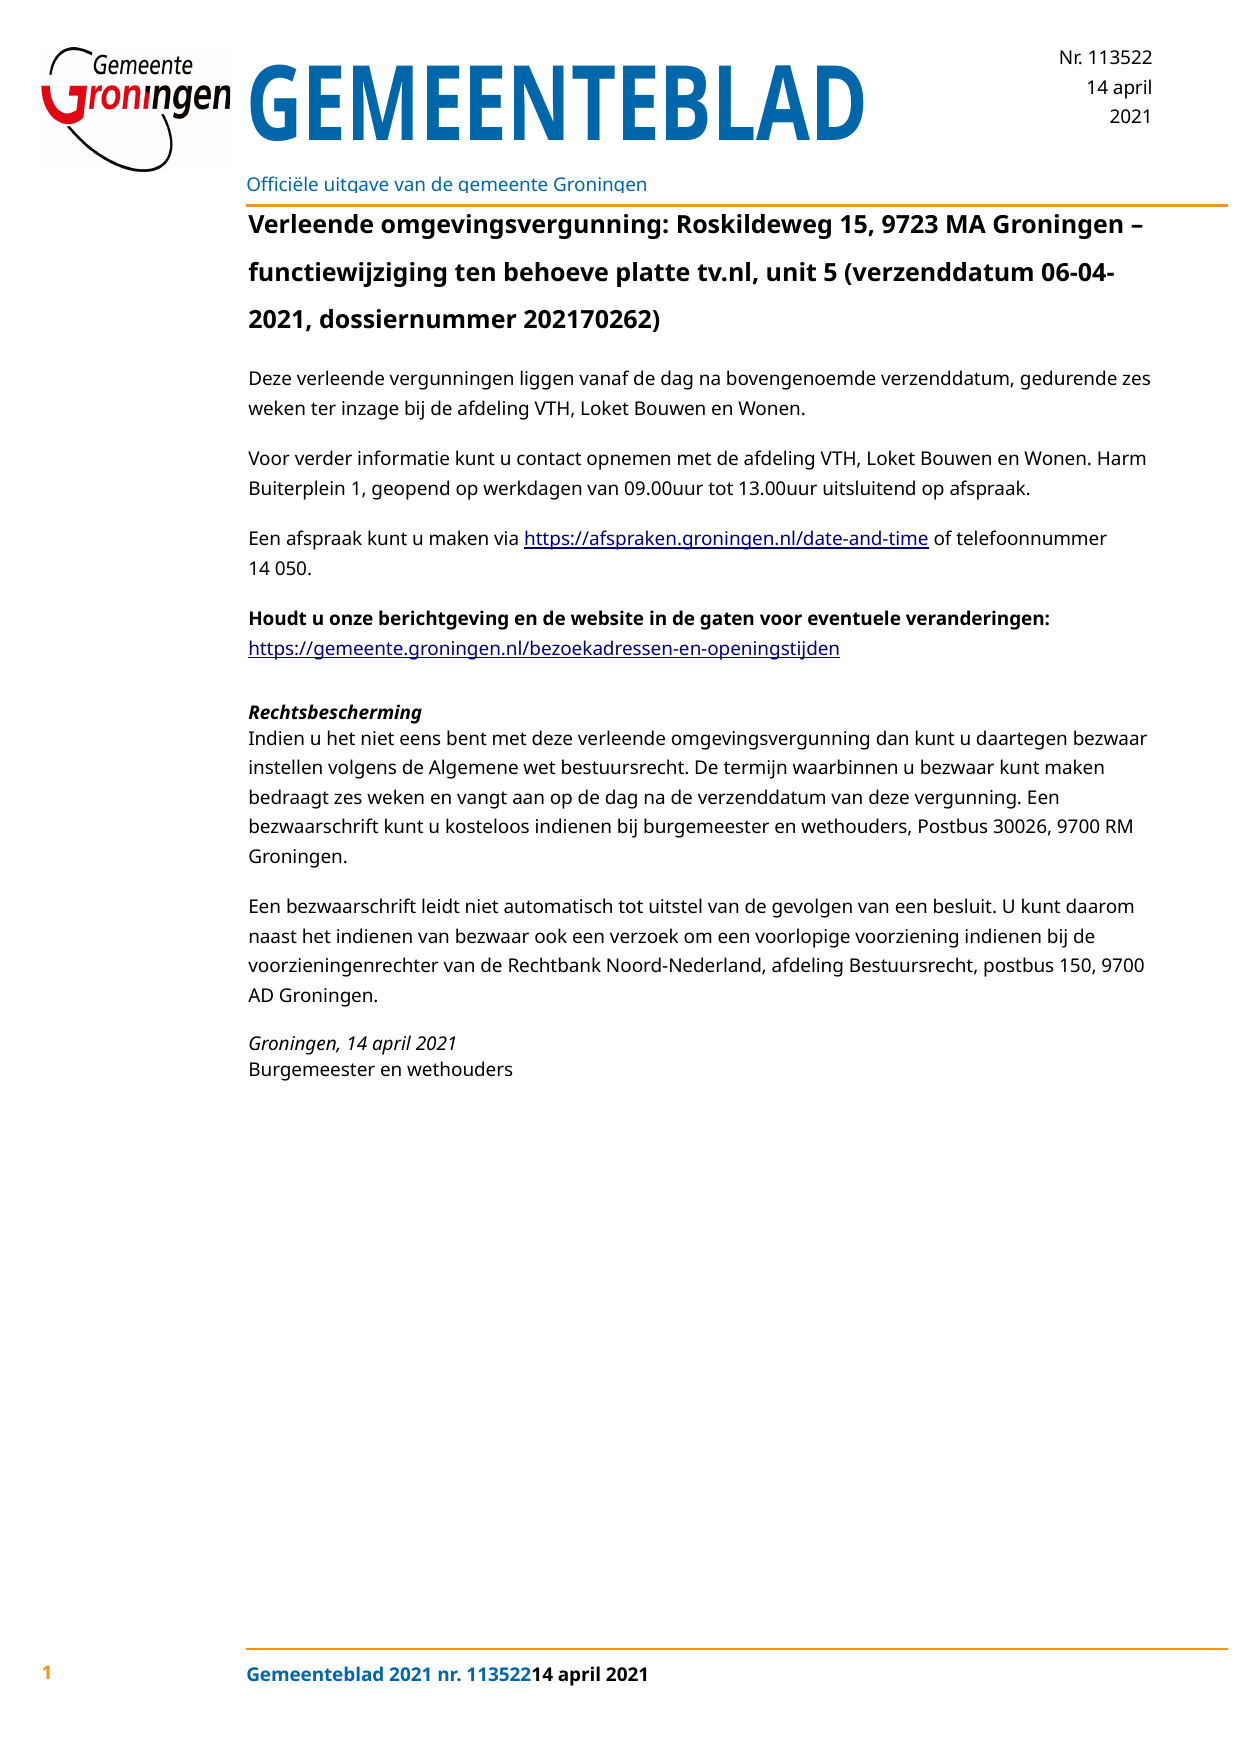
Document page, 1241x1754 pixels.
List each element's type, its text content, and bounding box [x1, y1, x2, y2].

picture [41, 47, 231, 172]
text Houdt u onze berichtgeving en de website in de gaten voor eventuele veranderingen: https://gemeente.groningen.nl/bezoekadressen-en-openingstijden [248, 606, 1152, 661]
text Rechtsbescherming [248, 699, 1152, 725]
text Een afspraak kunt u maken via https://afspraken.groningen.nl/date-and-time of telefoonnummer 14 050. [248, 526, 1152, 581]
text Indien u het niet eens bent met deze verleende omgevingsvergunning dan kunt u daartegen bezwaar instellen volgens de Algemene wet bestuursrecht. De termijn waarbinnen u bezwaar kunt maken bedraagt zes weken en vangt aan op de dag na de verzenddatum van deze vergunning. Een bezwaarschrift kunt u kosteloos indienen bij burgemeester en wethouders, Postbus 30026, 9700 RM Groningen. [248, 725, 1152, 869]
text Voor verder informatie kunt u contact opnemen met de afdeling VTH, Loket Bouwen en Wonen. Harm Buiterplein 1, geopend op werkdagen van 09.00uur tot 13.00uur uitsluitend op afspraak. [248, 446, 1152, 501]
text Een bezwaarschrift leidt niet automatisch tot uitstel van de gevolgen van een besluit. U kunt daarom naast het indienen van bezwaar ook een verzoek om een voorlopige voorziening indienen bij de voorzieningenrechter van de Rechtbank Noord-Nederland, afdeling Bestuursrecht, postbus 150, 9700 AD Groningen. [248, 893, 1152, 1008]
text Groningen, 14 april 2021 [248, 1030, 1152, 1056]
text Burgemeester en wethouders [248, 1056, 1152, 1082]
text Verleende omgevingsvergunning: Roskildeweg 15, 9723 MA Groningen – functiewijziging ten behoeve platte tv.nl, unit 5 (verzenddatum 06-04-2021, dossiernummer 202170262) [248, 207, 1152, 336]
text Deze verleende vergunningen liggen vanaf de dag na bovengenoemde verzenddatum, gedurende zes weken ter inzage bij de afdeling VTH, Loket Bouwen en Wonen. [248, 366, 1152, 421]
